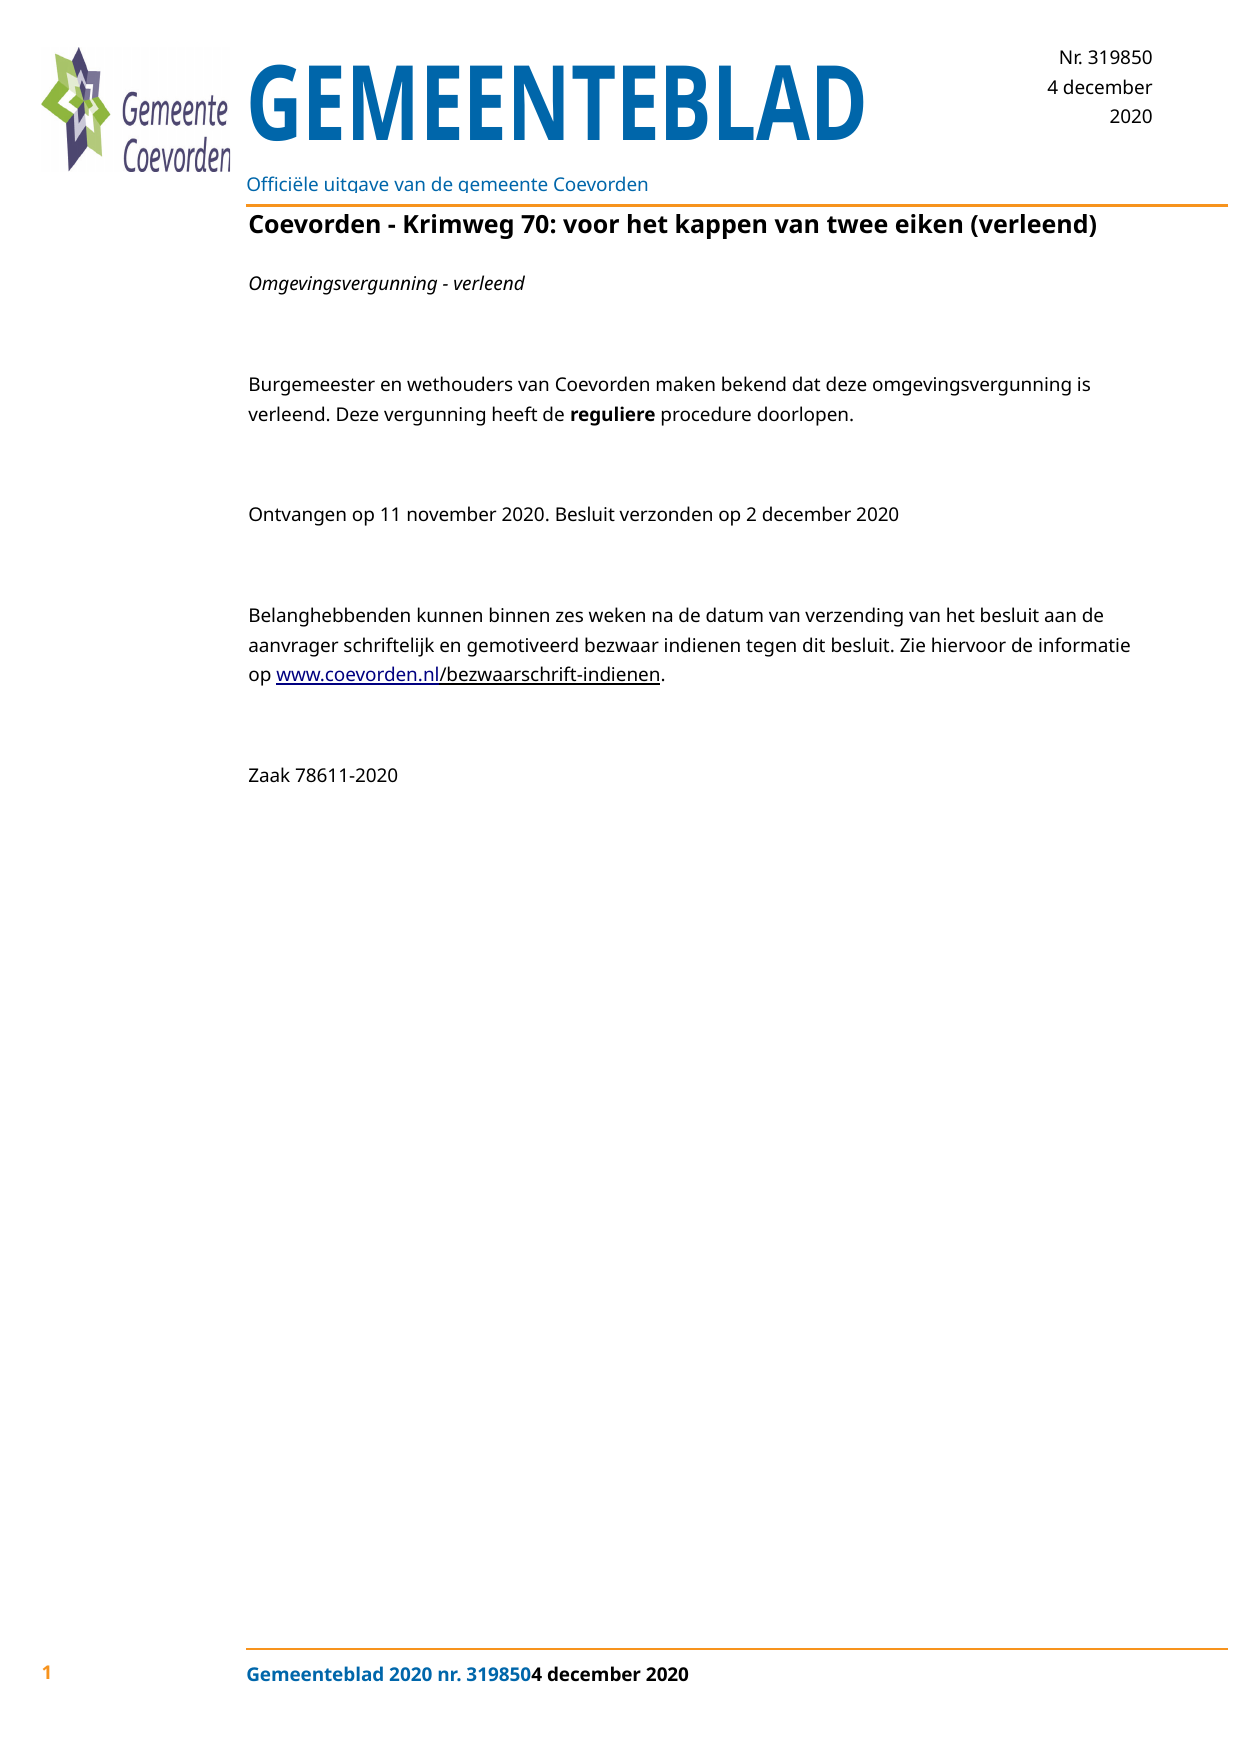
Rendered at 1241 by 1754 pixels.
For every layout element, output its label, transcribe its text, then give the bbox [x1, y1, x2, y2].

text Omgevingsvergunning - verleend [248, 270, 1152, 296]
text Ontvangen op 11 november 2020. Besluit verzonden op 2 december 2020 [248, 502, 1152, 527]
text Belanghebbenden kunnen binnen zes weken na de datum van verzending van het besluit aan de aanvrager schriftelijk en gemotiveerd bezwaar indienen tegen dit besluit. Zie hiervoor de informatie op www.coevorden.nl/bezwaarschrift-indienen. [248, 602, 1152, 687]
text Coevorden - Krimweg 70: voor het kappen van twee eiken (verleend) [248, 207, 1152, 241]
picture [41, 47, 231, 172]
text Zaak 78611-2020 [248, 762, 1152, 788]
text Burgemeester en wethouders van Coevorden maken bekend dat deze omgevingsvergunning is verleend. Deze vergunning heeft de reguliere procedure doorlopen. [248, 371, 1152, 426]
